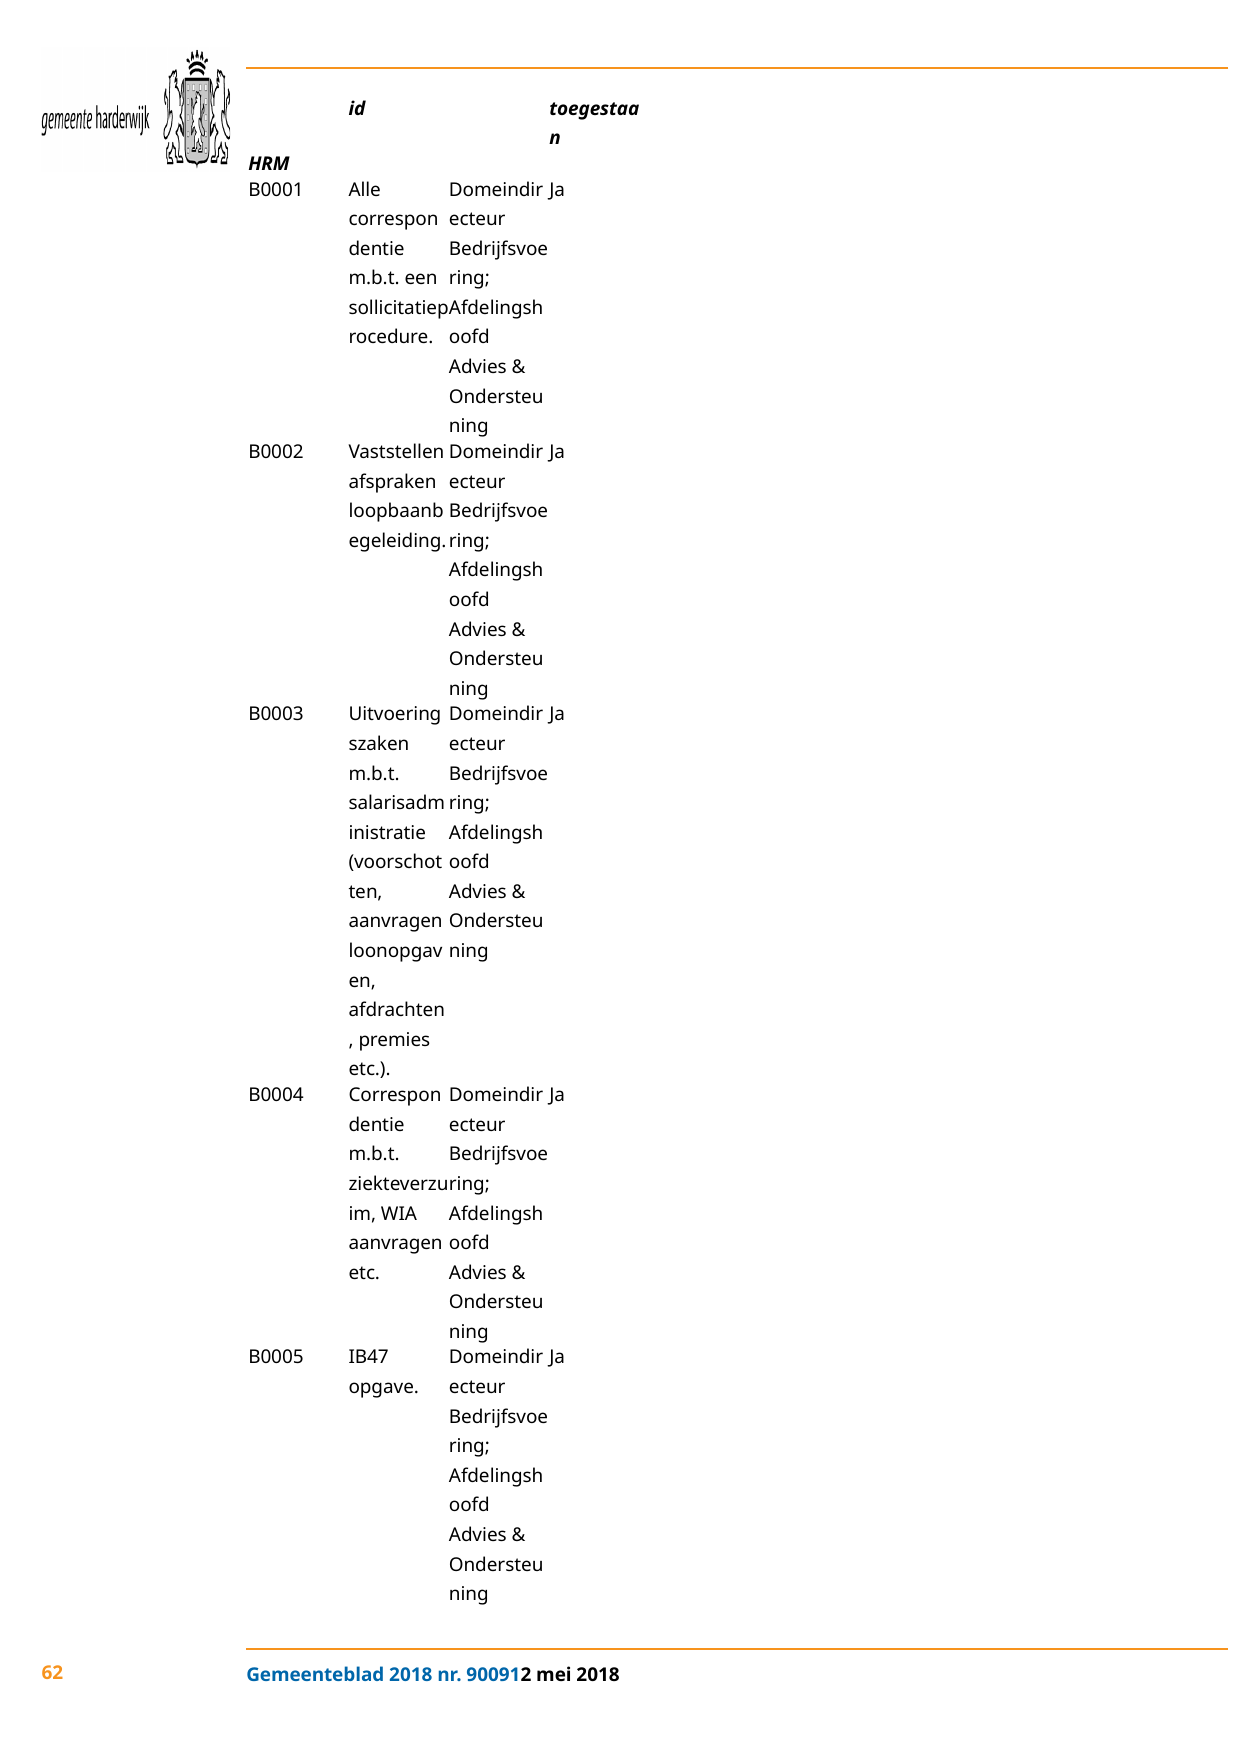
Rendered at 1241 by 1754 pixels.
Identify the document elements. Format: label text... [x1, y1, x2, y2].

table_cell [348, 150, 449, 176]
table_cell Ja [549, 176, 649, 438]
table_cell Uitvoeringszaken m.b.t. salarisadministratie (voorschotten, aanvragen loonopgaven, afdrachten, premies etc.). [348, 701, 449, 1081]
table_cell [449, 95, 549, 150]
table_cell id [348, 95, 449, 150]
table_cell toegestaan [549, 95, 649, 150]
table_cell B0004 [248, 1081, 348, 1344]
table_cell B0001 [248, 176, 348, 438]
table_cell Ja [549, 1081, 649, 1344]
table_cell Ja [549, 438, 649, 701]
table_cell B0005 [248, 1344, 348, 1606]
table_cell [549, 150, 649, 176]
table_cell [650, 150, 750, 176]
table_cell [449, 150, 549, 176]
table_cell Domeindirecteur Bedrijfsvoering; Afdelingshoofd Advies & Ondersteuning [449, 1081, 549, 1344]
table_cell [650, 701, 750, 1081]
picture [41, 47, 231, 172]
table_cell Ja [549, 701, 649, 1081]
table_cell HRM [248, 150, 348, 176]
table_cell B0002 [248, 438, 348, 701]
table_cell [248, 95, 348, 150]
table_cell [650, 1344, 750, 1606]
table_cell B0003 [248, 701, 348, 1081]
table_cell Correspondentie m.b.t. ziekteverzuim, WIA aanvragen etc. [348, 1081, 449, 1344]
table_cell [650, 95, 750, 150]
table_cell Domeindirecteur Bedrijfsvoering; Afdelingshoofd Advies & Ondersteuning [449, 176, 549, 438]
table_cell Domeindirecteur Bedrijfsvoering; Afdelingshoofd Advies & Ondersteuning [449, 438, 549, 701]
table_cell Vaststellen afspraken loopbaanbegeleiding. [348, 438, 449, 701]
table_cell IB47 opgave. [348, 1344, 449, 1606]
table_cell Domeindirecteur Bedrijfsvoering; Afdelingshoofd Advies & Ondersteuning [449, 701, 549, 1081]
table_cell [650, 1081, 750, 1344]
table_cell [650, 176, 750, 438]
table_cell Ja [549, 1344, 649, 1606]
table_cell Domeindirecteur Bedrijfsvoering; Afdelingshoofd Advies & Ondersteuning [449, 1344, 549, 1606]
table_cell [650, 438, 750, 701]
table_cell Alle correspondentie m.b.t. een sollicitatieprocedure. [348, 176, 449, 438]
